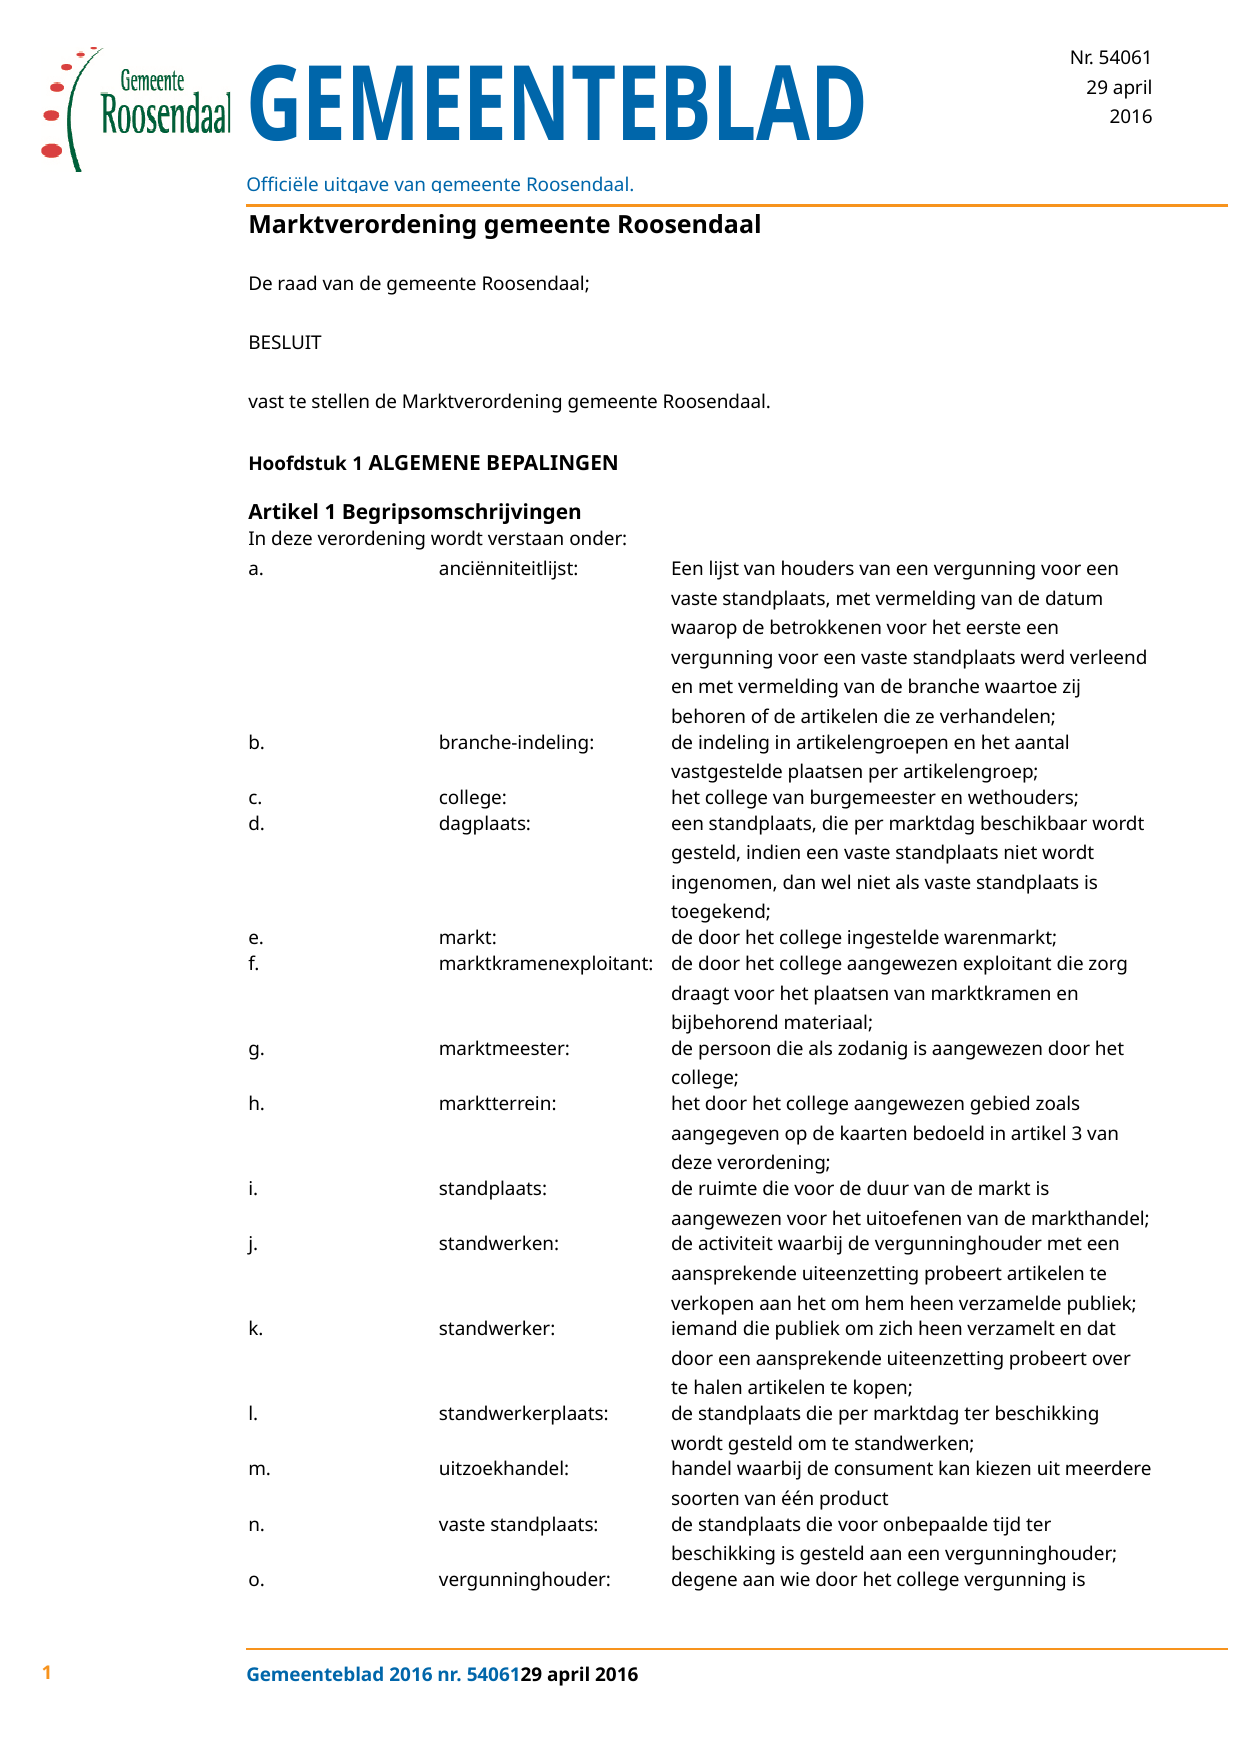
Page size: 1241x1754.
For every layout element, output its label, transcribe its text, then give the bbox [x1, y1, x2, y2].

table_cell f. [248, 950, 439, 1035]
table_cell de standplaats die per marktdag ter beschikking wordt gesteld om te standwerken; [671, 1400, 1152, 1456]
table_cell marktterrein: [439, 1090, 671, 1175]
table_cell de persoon die als zodanig is aangewezen door het college; [671, 1035, 1152, 1090]
table_cell het college van burgemeester en wethouders; [671, 784, 1152, 810]
table_cell l. [248, 1400, 439, 1456]
table_cell uitzoekhandel: [439, 1456, 671, 1511]
text Artikel 1 Begripsomschrijvingen [248, 497, 1152, 526]
table_cell i. [248, 1175, 439, 1231]
table_cell dagplaats: [439, 810, 671, 924]
table_cell marktmeester: [439, 1035, 671, 1090]
table_cell de ruimte die voor de duur van de markt is aangewezen voor het uitoefenen van de markthandel; [671, 1175, 1152, 1231]
table_cell een standplaats, die per marktdag beschikbaar wordt gesteld, indien een vaste standplaats niet wordt ingenomen, dan wel niet als vaste standplaats is toegekend; [671, 810, 1152, 924]
table_cell handel waarbij de consument kan kiezen uit meerdere soorten van één product [671, 1456, 1152, 1511]
table_cell de indeling in artikelengroepen en het aantal vastgestelde plaatsen per artikelengroep; [671, 729, 1152, 784]
text Marktverordening gemeente Roosendaal [248, 207, 1152, 241]
table_cell de door het college ingestelde warenmarkt; [671, 924, 1152, 950]
table_cell markt: [439, 924, 671, 950]
table_cell m. [248, 1456, 439, 1511]
table_cell standwerker: [439, 1315, 671, 1400]
table_cell iemand die publiek om zich heen verzamelt en dat door een aansprekende uiteenzetting probeert over te halen artikelen te kopen; [671, 1315, 1152, 1400]
table_cell o. [248, 1566, 439, 1592]
table_cell k. [248, 1315, 439, 1400]
table_header a. [248, 555, 439, 729]
table_cell e. [248, 924, 439, 950]
picture [41, 47, 231, 172]
table_cell de door het college aangewezen exploitant die zorg draagt voor het plaatsen van marktkramen en bijbehorend materiaal; [671, 950, 1152, 1035]
table_cell marktkramenexploitant: [439, 950, 671, 1035]
table_cell d. [248, 810, 439, 924]
table_cell standwerken: [439, 1231, 671, 1315]
table_header Een lijst van houders van een vergunning voor een vaste standplaats, met vermelding van de datum waarop de betrokkenen voor het eerste een vergunning voor een vaste standplaats werd verleend en met vermelding van de branche waartoe zij behoren of de artikelen die ze verhandelen; [671, 555, 1152, 729]
table_cell vergunninghouder: [439, 1566, 671, 1592]
table_header anciënniteitlijst: [439, 555, 671, 729]
text BESLUIT [248, 329, 1152, 355]
table_cell c. [248, 784, 439, 810]
table_cell h. [248, 1090, 439, 1175]
table_cell j. [248, 1231, 439, 1315]
text vast te stellen de Marktverordening gemeente Roosendaal. [248, 389, 1152, 414]
table_cell de activiteit waarbij de vergunninghouder met een aansprekende uiteenzetting probeert artikelen te verkopen aan het om hem heen verzamelde publiek; [671, 1231, 1152, 1315]
text De raad van de gemeente Roosendaal; [248, 270, 1152, 296]
text In deze verordening wordt verstaan onder: [248, 526, 1152, 551]
table_cell standplaats: [439, 1175, 671, 1231]
text Hoofdstuk 1 ALGEMENE BEPALINGEN [248, 448, 1152, 476]
table_cell college: [439, 784, 671, 810]
table_cell vaste standplaats: [439, 1511, 671, 1566]
table_cell n. [248, 1511, 439, 1566]
table_cell branche-indeling: [439, 729, 671, 784]
table_cell degene aan wie door het college vergunning is [671, 1566, 1152, 1592]
table_cell standwerkerplaats: [439, 1400, 671, 1456]
table_cell de standplaats die voor onbepaalde tijd ter beschikking is gesteld aan een vergunninghouder; [671, 1511, 1152, 1566]
table_cell het door het college aangewezen gebied zoals aangegeven op de kaarten bedoeld in artikel 3 van deze verordening; [671, 1090, 1152, 1175]
table_cell b. [248, 729, 439, 784]
table_cell g. [248, 1035, 439, 1090]
